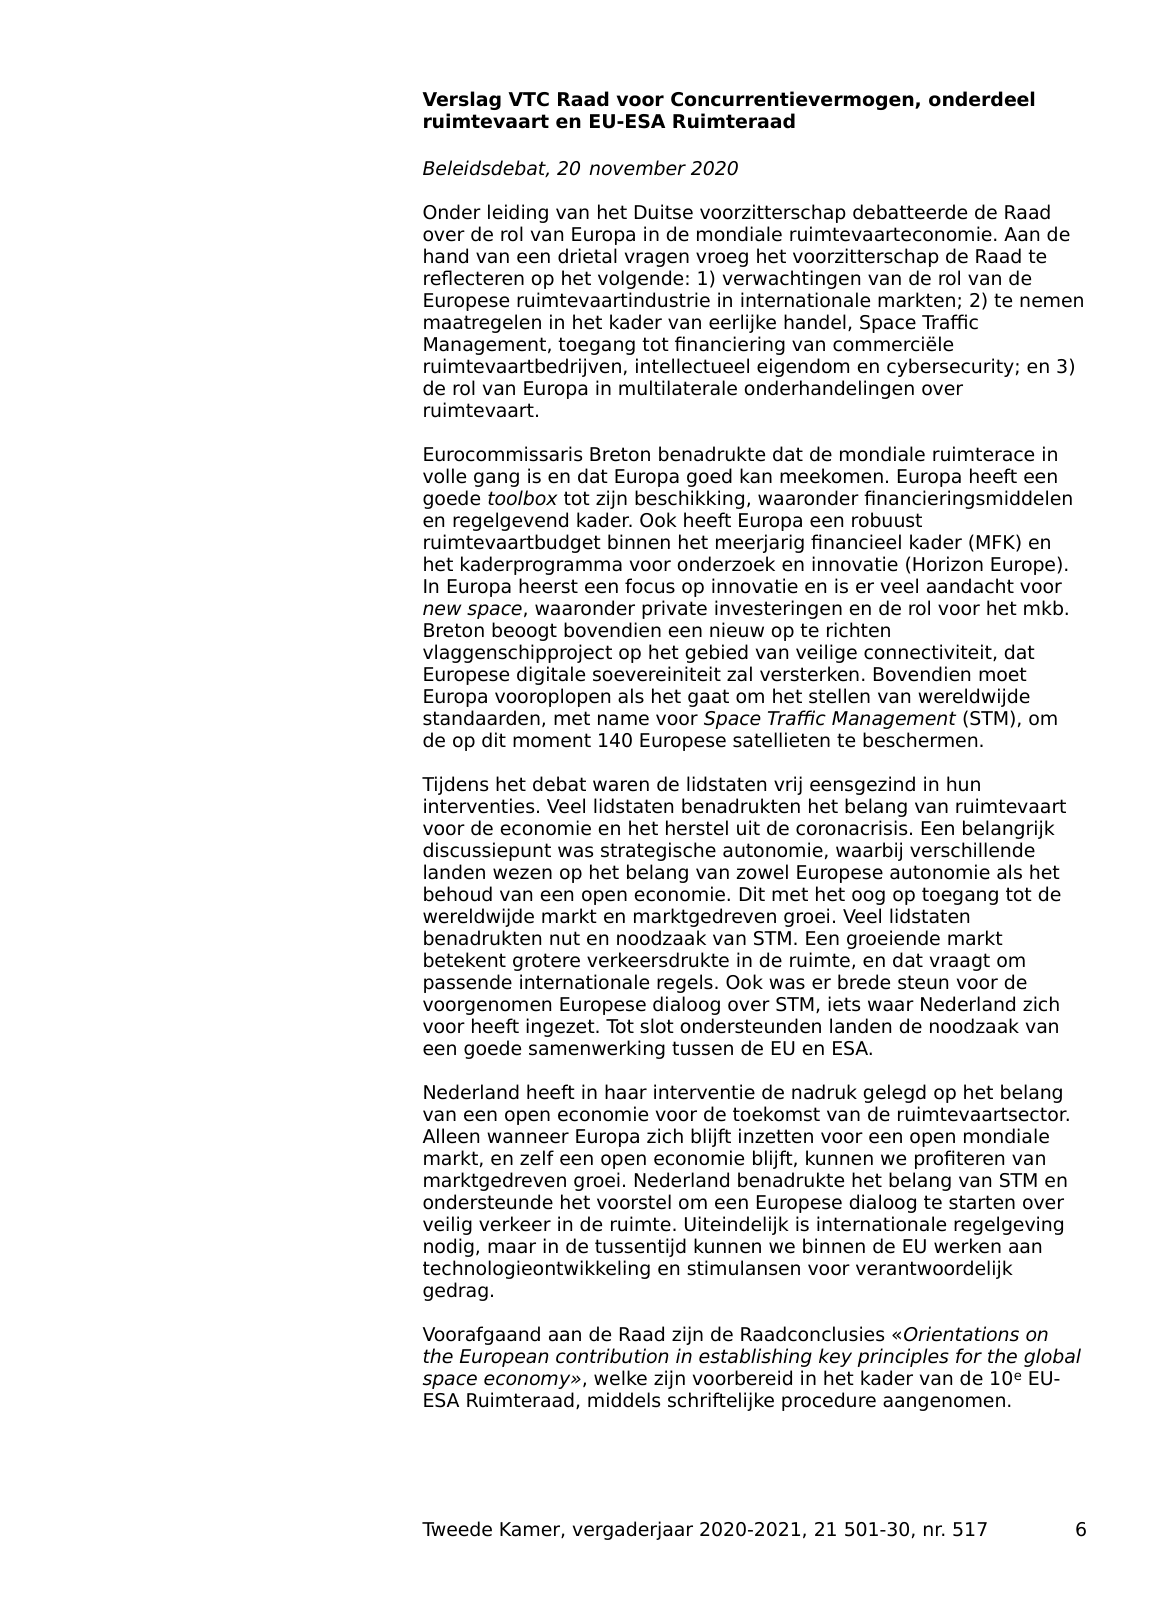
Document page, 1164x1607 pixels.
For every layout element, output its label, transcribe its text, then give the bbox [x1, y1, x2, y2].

text Onder leiding van het Duitse voorzitterschap debatteerde de Raad over de rol van Europa in de mondiale ruimtevaarteconomie. Aan de hand van een drietal vragen vroeg het voorzitterschap de Raad te reflecteren op het volgende: 1) verwachtingen van de rol van de Europese ruimtevaartindustrie in internationale markten; 2) te nemen maatregelen in het kader van eerlijke handel, Space Traffic Management, toegang tot financiering van commerciële ruimtevaartbedrijven, intellectueel eigendom en cybersecurity; en 3) de rol van Europa in multilaterale onderhandelingen over ruimtevaart. [422, 202, 1087, 422]
text Tijdens het debat waren de lidstaten vrij eensgezind in hun interventies. Veel lidstaten benadrukten het belang van ruimtevaart voor de economie en het herstel uit de coronacrisis. Een belangrijk discussiepunt was strategische autonomie, waarbij verschillende landen wezen op het belang van zowel Europese autonomie als het behoud van een open economie. Dit met het oog op toegang tot de wereldwijde markt en marktgedreven groei. Veel lidstaten benadrukten nut en noodzaak van STM. Een groeiende markt betekent grotere verkeersdrukte in de ruimte, en dat vraagt om passende internationale regels. Ook was er brede steun voor de voorgenomen Europese dialoog over STM, iets waar Nederland zich voor heeft ingezet. Tot slot ondersteunden landen de noodzaak van een goede samenwerking tussen de EU en ESA. [422, 774, 1087, 1060]
text Nederland heeft in haar interventie de nadruk gelegd op het belang van een open economie voor de toekomst van de ruimtevaartsector. Alleen wanneer Europa zich blijft inzetten voor een open mondiale markt, en zelf een open economie blijft, kunnen we profiteren van marktgedreven groei. Nederland benadrukte het belang van STM en ondersteunde het voorstel om een Europese dialoog te starten over veilig verkeer in de ruimte. Uiteindelijk is internationale regelgeving nodig, maar in de tussentijd kunnen we binnen de EU werken aan technologieontwikkeling en stimulansen voor verantwoordelijk gedrag. [422, 1082, 1087, 1302]
text Eurocommissaris Breton benadrukte dat de mondiale ruimterace in volle gang is en dat Europa goed kan meekomen. Europa heeft een goede toolbox tot zijn beschikking, waaronder financieringsmiddelen en regelgevend kader. Ook heeft Europa een robuust ruimtevaartbudget binnen het meerjarig financieel kader (MFK) en het kaderprogramma voor onderzoek en innovatie (Horizon Europe). In Europa heerst een focus op innovatie en is er veel aandacht voor new space, waaronder private investeringen en de rol voor het mkb. Breton beoogt bovendien een nieuw op te richten vlaggenschipproject op het gebied van veilige connectiviteit, dat Europese digitale soevereiniteit zal versterken. Bovendien moet Europa vooroplopen als het gaat om het stellen van wereldwijde standaarden, met name voor Space Traffic Management (STM), om de op dit moment 140 Europese satellieten te beschermen. [422, 444, 1087, 752]
subtitle Verslag VTC Raad voor Concurrentievermogen, onderdeel ruimtevaart en EU-ESA Ruimteraad [422, 89, 1087, 133]
text Beleidsdebat, 20 november 2020 [422, 158, 1087, 180]
text Voorafgaand aan de Raad zijn de Raadconclusies «Orientations on the European contribution in establishing key principles for the global space economy», welke zijn voorbereid in het kader van de 10e EU-ESA Ruimteraad, middels schriftelijke procedure aangenomen. [422, 1324, 1087, 1412]
